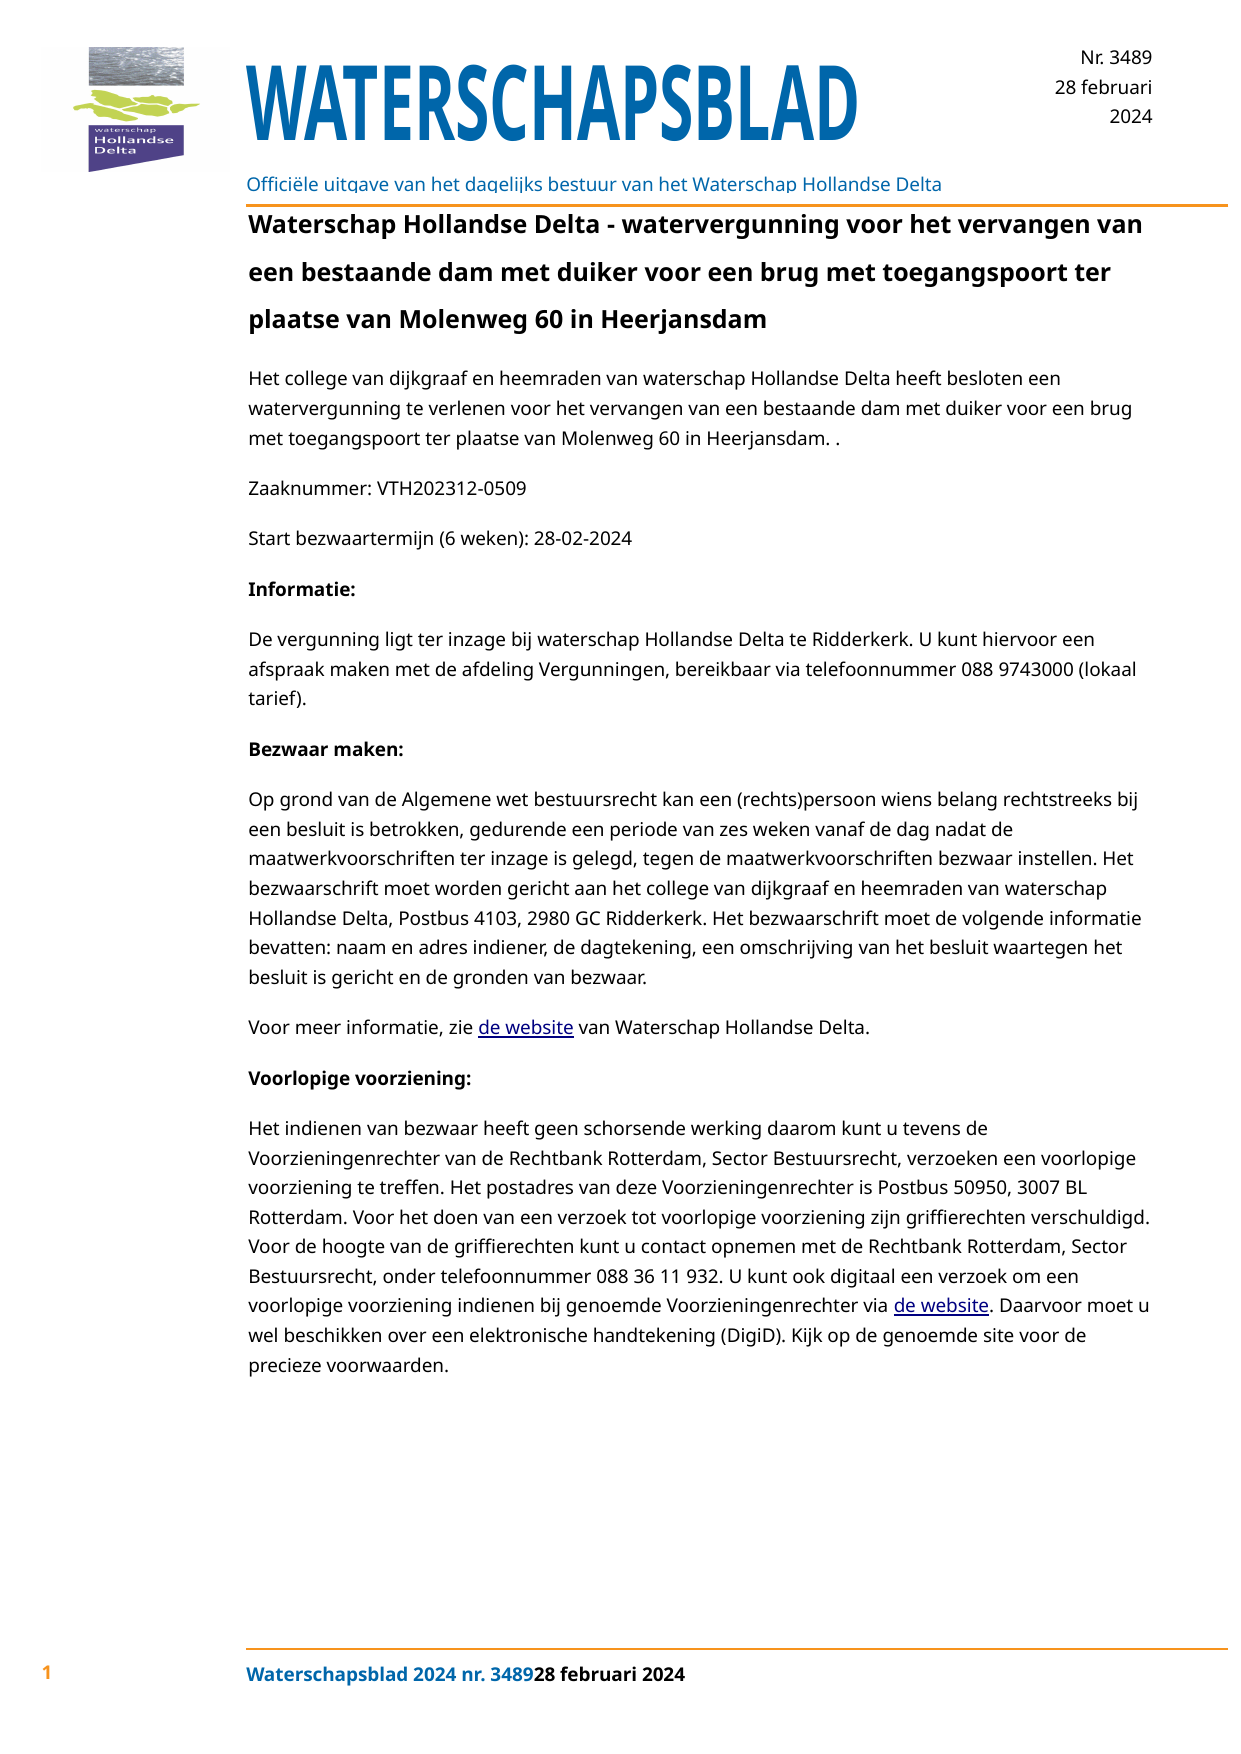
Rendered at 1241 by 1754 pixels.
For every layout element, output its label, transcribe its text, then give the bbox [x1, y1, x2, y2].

text Op grond van de Algemene wet bestuursrecht kan een (rechts)persoon wiens belang rechtstreeks bij een besluit is betrokken, gedurende een periode van zes weken vanaf de dag nadat de maatwerkvoorschriften ter inzage is gelegd, tegen de maatwerkvoorschriften bezwaar instellen. Het bezwaarschrift moet worden gericht aan het college van dijkgraaf en heemraden van waterschap Hollandse Delta, Postbus 4103, 2980 GC Ridderkerk. Het bezwaarschrift moet de volgende informatie bevatten: naam en adres indiener, de dagtekening, een omschrijving van het besluit waartegen het besluit is gericht en de gronden van bezwaar. [248, 786, 1152, 989]
text Waterschap Hollandse Delta - watervergunning voor het vervangen van een bestaande dam met duiker voor een brug met toegangspoort ter plaatse van Molenweg 60 in Heerjansdam [248, 207, 1152, 336]
text Voorlopige voorziening: [248, 1065, 1152, 1090]
picture [41, 47, 231, 172]
text Start bezwaartermijn (6 weken): 28-02-2024 [248, 526, 1152, 551]
text Zaaknummer: VTH202312-0509 [248, 475, 1152, 501]
text Informatie: [248, 576, 1152, 602]
text De vergunning ligt ter inzage bij waterschap Hollandse Delta te Ridderkerk. U kunt hiervoor een afspraak maken met de afdeling Vergunningen, bereikbaar via telefoonnummer 088 9743000 (lokaal tarief). [248, 626, 1152, 711]
text Het indienen van bezwaar heeft geen schorsende werking daarom kunt u tevens de Voorzieningenrechter van de Rechtbank Rotterdam, Sector Bestuursrecht, verzoeken een voorlopige voorziening te treffen. Het postadres van deze Voorzieningenrechter is Postbus 50950, 3007 BL Rotterdam. Voor het doen van een verzoek tot voorlopige voorziening zijn griffierechten verschuldigd. Voor de hoogte van de griffierechten kunt u contact opnemen met de Rechtbank Rotterdam, Sector Bestuursrecht, onder telefoonnummer 088 36 11 932. U kunt ook digitaal een verzoek om een voorlopige voorziening indienen bij genoemde Voorzieningenrechter via de website. Daarvoor moet u wel beschikken over een elektronische handtekening (DigiD). Kijk op de genoemde site voor de precieze voorwaarden. [248, 1115, 1152, 1377]
text Het college van dijkgraaf en heemraden van waterschap Hollandse Delta heeft besloten een watervergunning te verlenen voor het vervangen van een bestaande dam met duiker voor een brug met toegangspoort ter plaatse van Molenweg 60 in Heerjansdam. . [248, 366, 1152, 450]
text Bezwaar maken: [248, 736, 1152, 762]
text Voor meer informatie, zie de website van Waterschap Hollandse Delta. [248, 1014, 1152, 1040]
